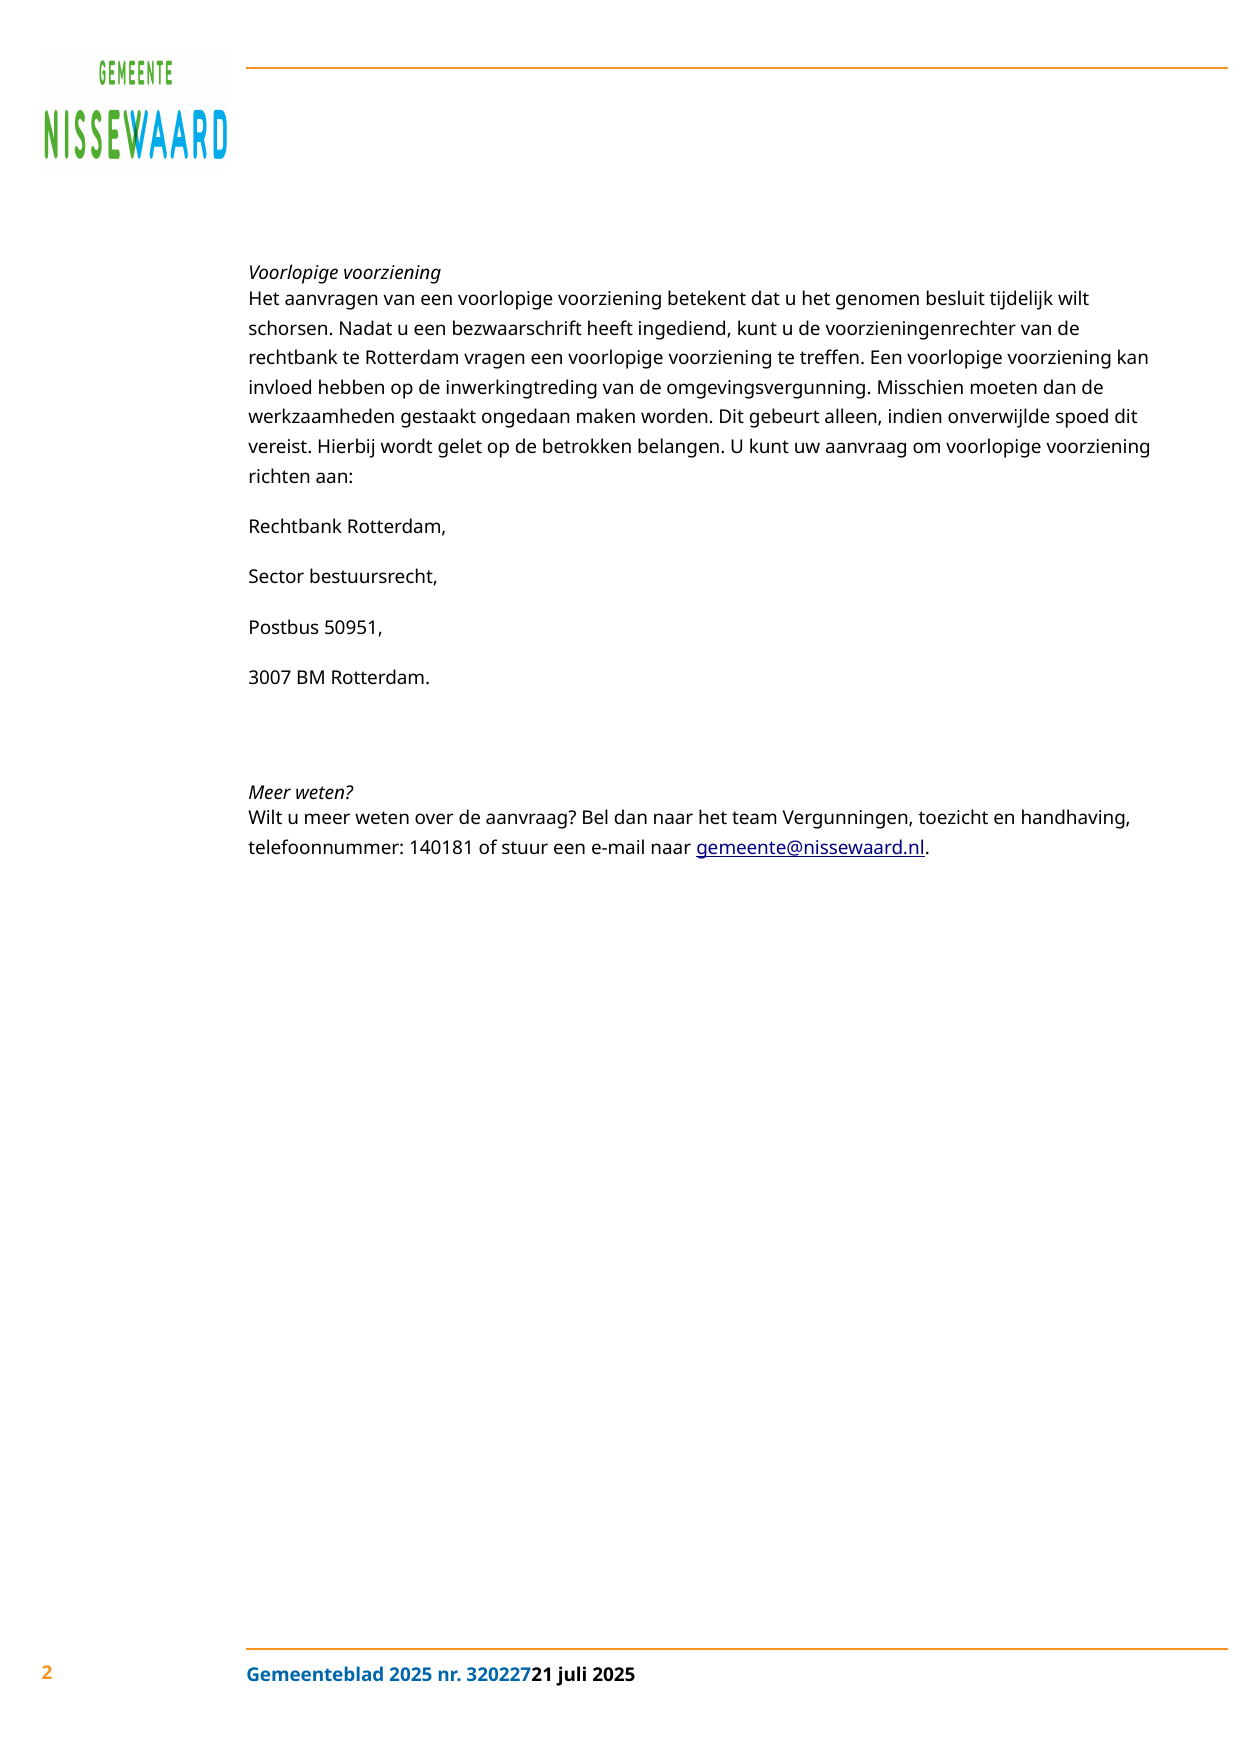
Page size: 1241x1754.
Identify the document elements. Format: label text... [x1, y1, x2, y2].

text Rechtbank Rotterdam, [248, 513, 1152, 539]
text Postbus 50951, [248, 614, 1152, 640]
text Sector bestuursrecht, [248, 564, 1152, 589]
text Voorlopige voorziening [248, 259, 1152, 285]
text Wilt u meer weten over de aanvraag? Bel dan naar het team Vergunningen, toezicht en handhaving, telefoonnummer: 140181 of stuur een e-mail naar gemeente@nissewaard.nl. [248, 804, 1152, 860]
text Het aanvragen van een voorlopige voorziening betekent dat u het genomen besluit tijdelijk wilt schorsen. Nadat u een bezwaarschrift heeft ingediend, kunt u de voorzieningenrechter van de rechtbank te Rotterdam vragen een voorlopige voorziening te treffen. Een voorlopige voorziening kan invloed hebben op de inwerkingtreding van de omgevingsvergunning. Misschien moeten dan de werkzaamheden gestaakt ongedaan maken worden. Dit gebeurt alleen, indien onverwijlde spoed dit vereist. Hierbij wordt gelet op de betrokken belangen. U kunt uw aanvraag om voorlopige voorziening richten aan: [248, 285, 1152, 488]
text 3007 BM Rotterdam. [248, 664, 1152, 690]
picture [41, 47, 231, 172]
text Meer weten? [248, 779, 1152, 804]
